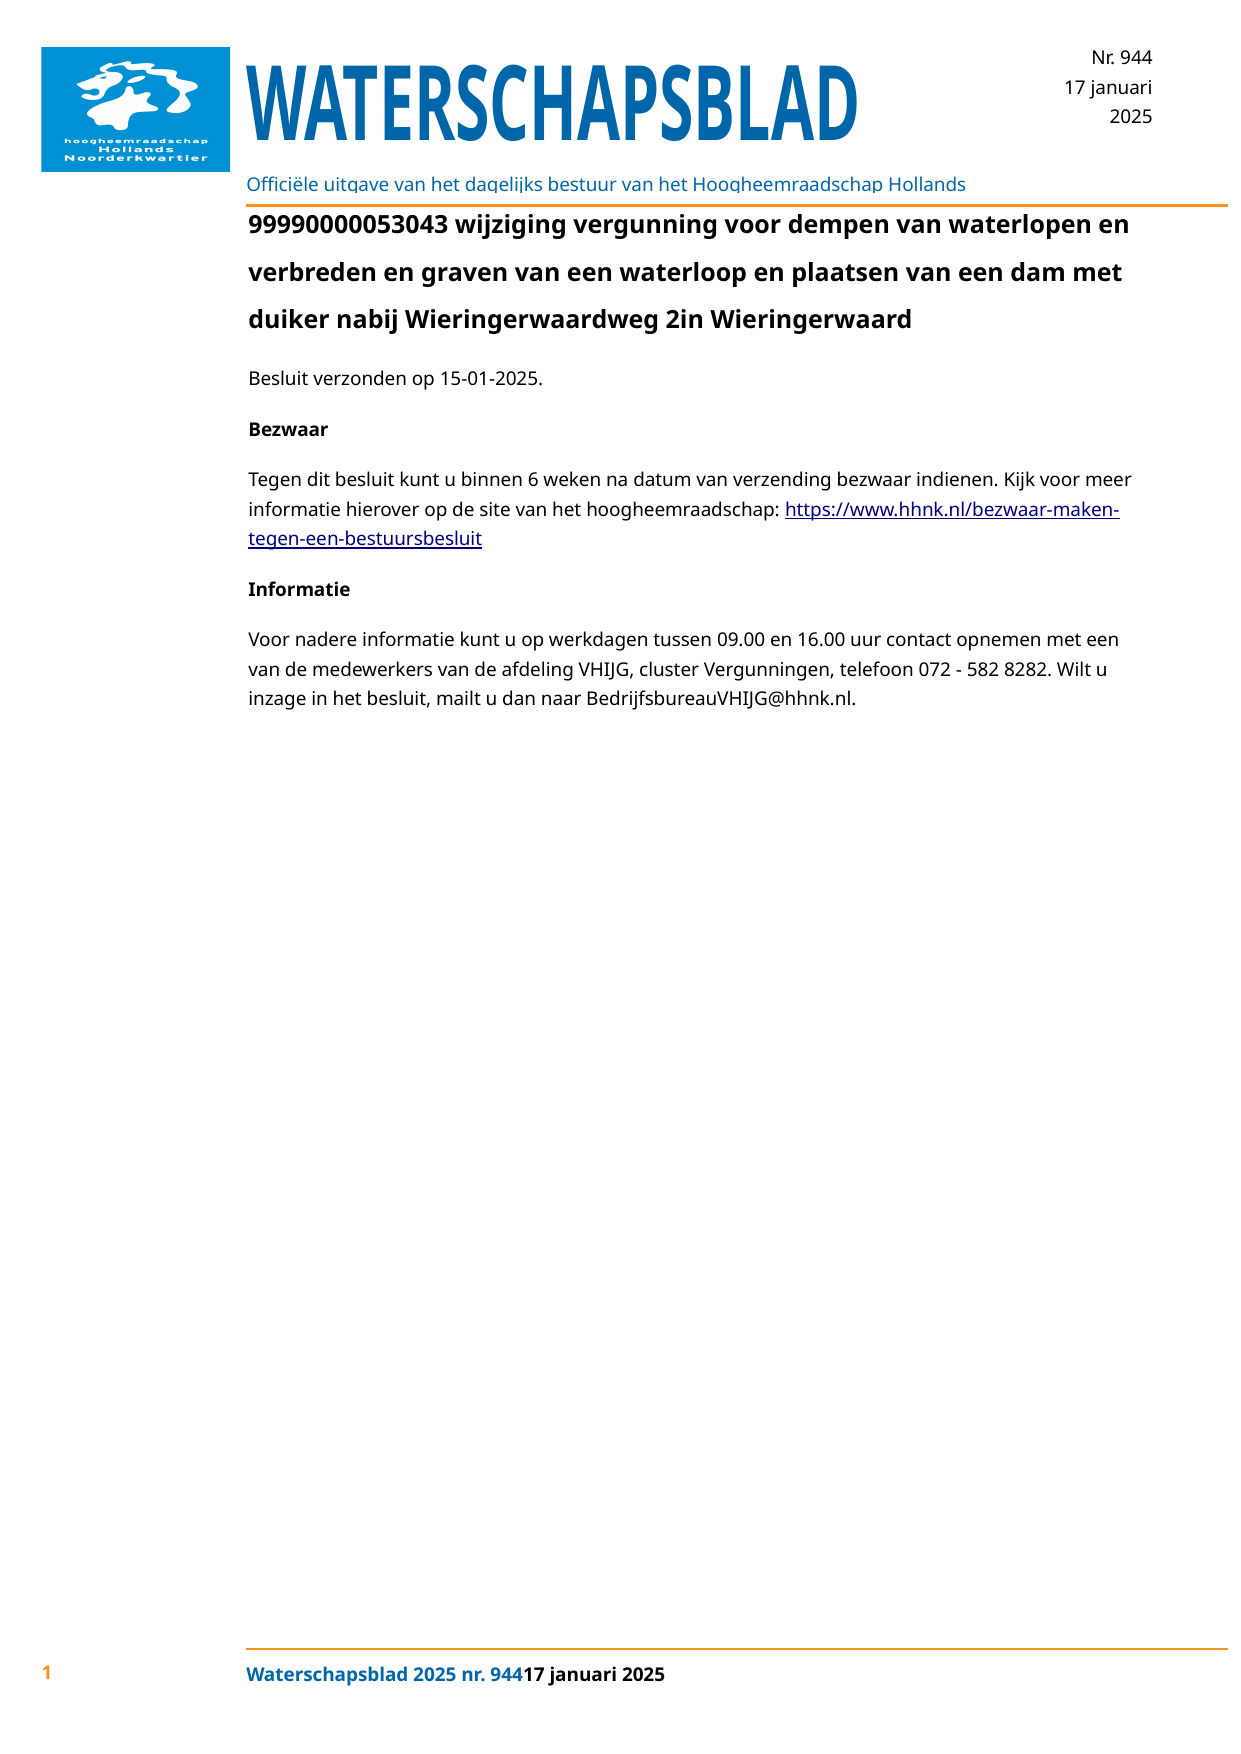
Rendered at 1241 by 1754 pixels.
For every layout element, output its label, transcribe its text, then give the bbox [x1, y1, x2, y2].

text Tegen dit besluit kunt u binnen 6 weken na datum van verzending bezwaar indienen. Kijk voor meer informatie hierover op de site van het hoogheemraadschap: https://www.hhnk.nl/bezwaar-maken-tegen-een-bestuursbesluit [248, 466, 1152, 551]
text 99990000053043 wijziging vergunning voor dempen van waterlopen en verbreden en graven van een waterloop en plaatsen van een dam met duiker nabij Wieringerwaardweg 2in Wieringerwaard [248, 207, 1152, 336]
text Voor nadere informatie kunt u op werkdagen tussen 09.00 en 16.00 uur contact opnemen met een van de medewerkers van de afdeling VHIJG, cluster Vergunningen, telefoon 072 - 582 8282. Wilt u inzage in het besluit, mailt u dan naar BedrijfsbureauVHIJG@hhnk.nl. [248, 626, 1152, 711]
text Informatie [248, 576, 1152, 602]
text Besluit verzonden op 15-01-2025. [248, 366, 1152, 391]
picture [118, 62, 197, 112]
picture [129, 76, 144, 82]
picture [78, 64, 122, 99]
picture [88, 87, 157, 130]
text Bezwaar [248, 416, 1152, 442]
